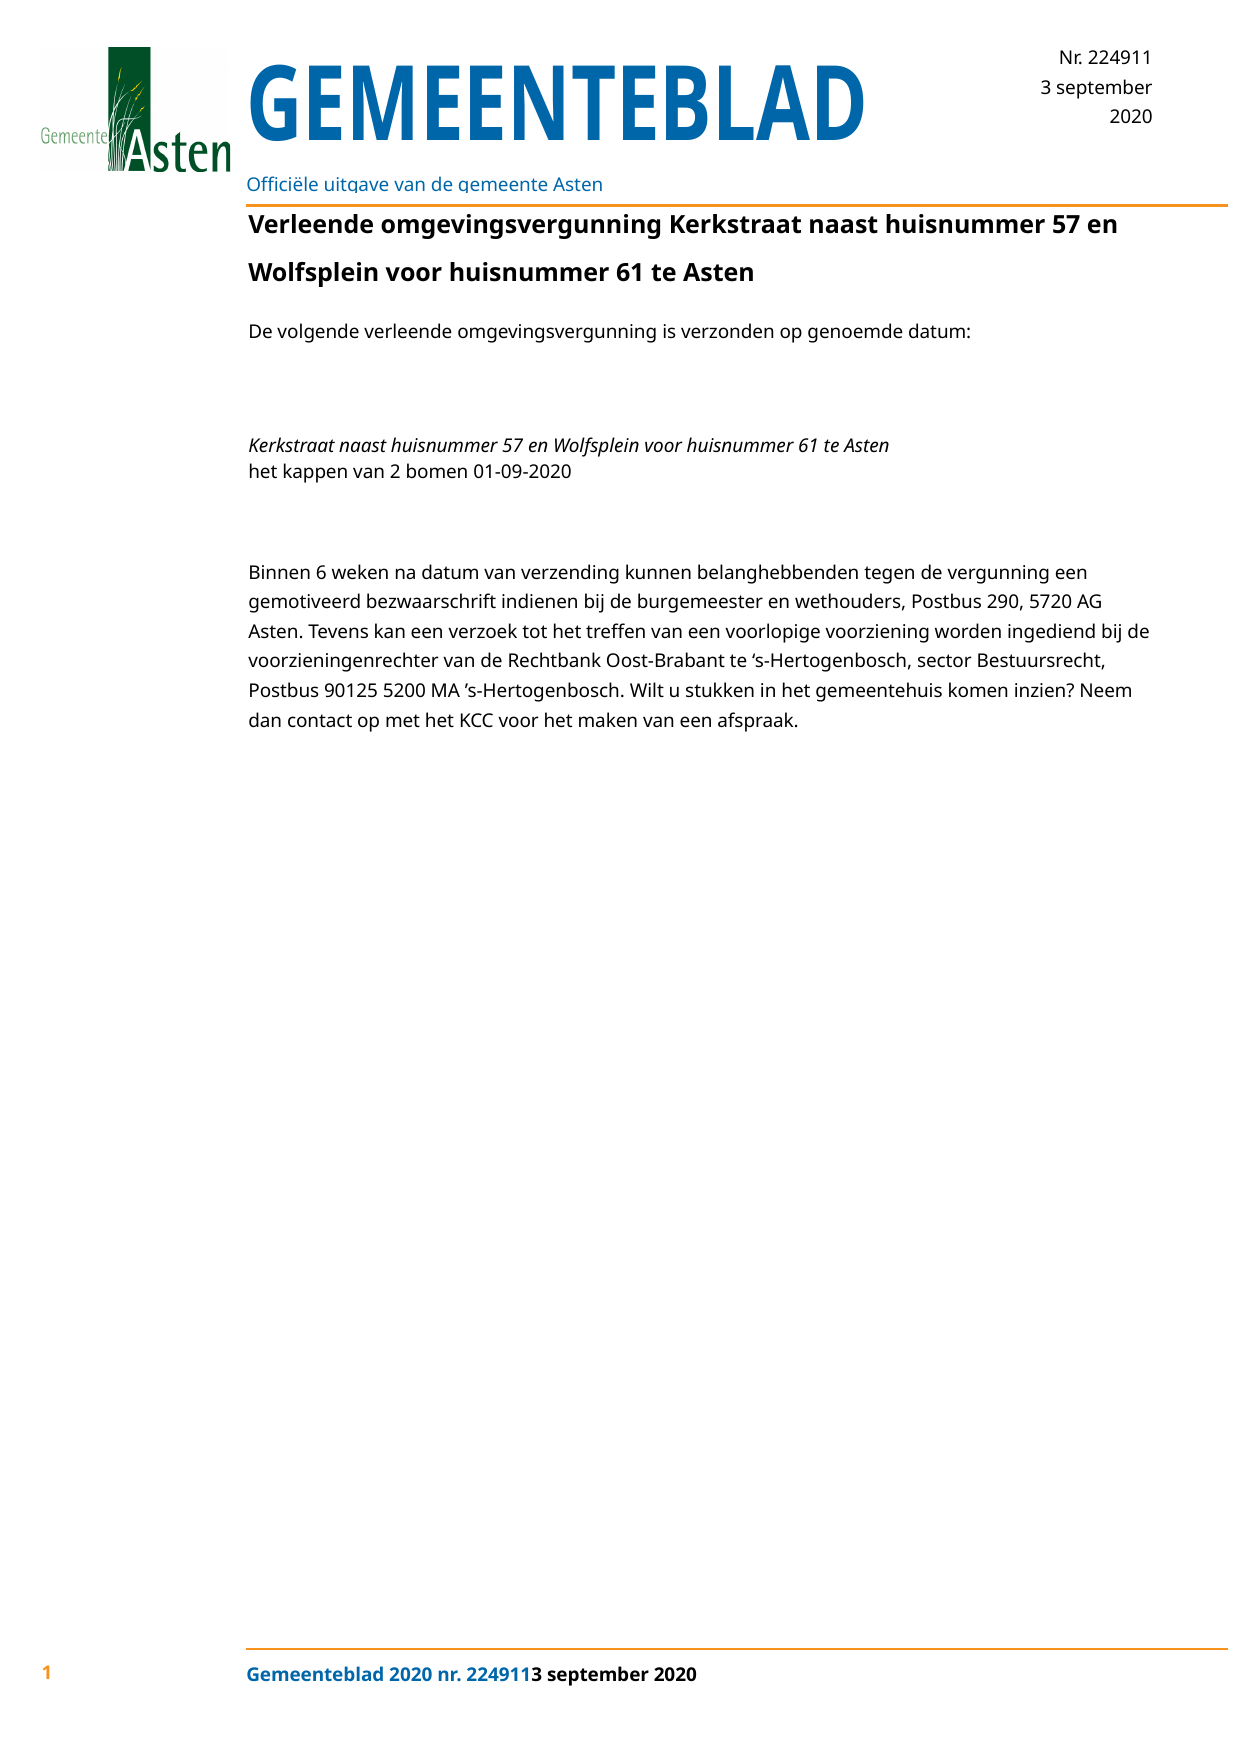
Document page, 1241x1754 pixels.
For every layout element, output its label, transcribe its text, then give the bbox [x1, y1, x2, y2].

text Verleende omgevingsvergunning Kerkstraat naast huisnummer 57 en Wolfsplein voor huisnummer 61 te Asten [248, 207, 1152, 288]
text Kerkstraat naast huisnummer 57 en Wolfsplein voor huisnummer 61 te Asten [248, 432, 1152, 458]
text het kappen van 2 bomen 01-09-2020 [248, 458, 1152, 484]
picture [41, 47, 231, 172]
text Binnen 6 weken na datum van verzending kunnen belanghebbenden tegen de vergunning een gemotiveerd bezwaarschrift indienen bij de burgemeester en wethouders, Postbus 290, 5720 AG Asten. Tevens kan een verzoek tot het treffen van een voorlopige voorziening worden ingediend bij de voorzieningenrechter van de Rechtbank Oost-Brabant te ‘s-Hertogenbosch, sector Bestuursrecht, Postbus 90125 5200 MA ’s-Hertogenbosch. Wilt u stukken in het gemeentehuis komen inzien? Neem dan contact op met het KCC voor het maken van een afspraak. [248, 559, 1152, 732]
text De volgende verleende omgevingsvergunning is verzonden op genoemde datum: [248, 318, 1152, 344]
